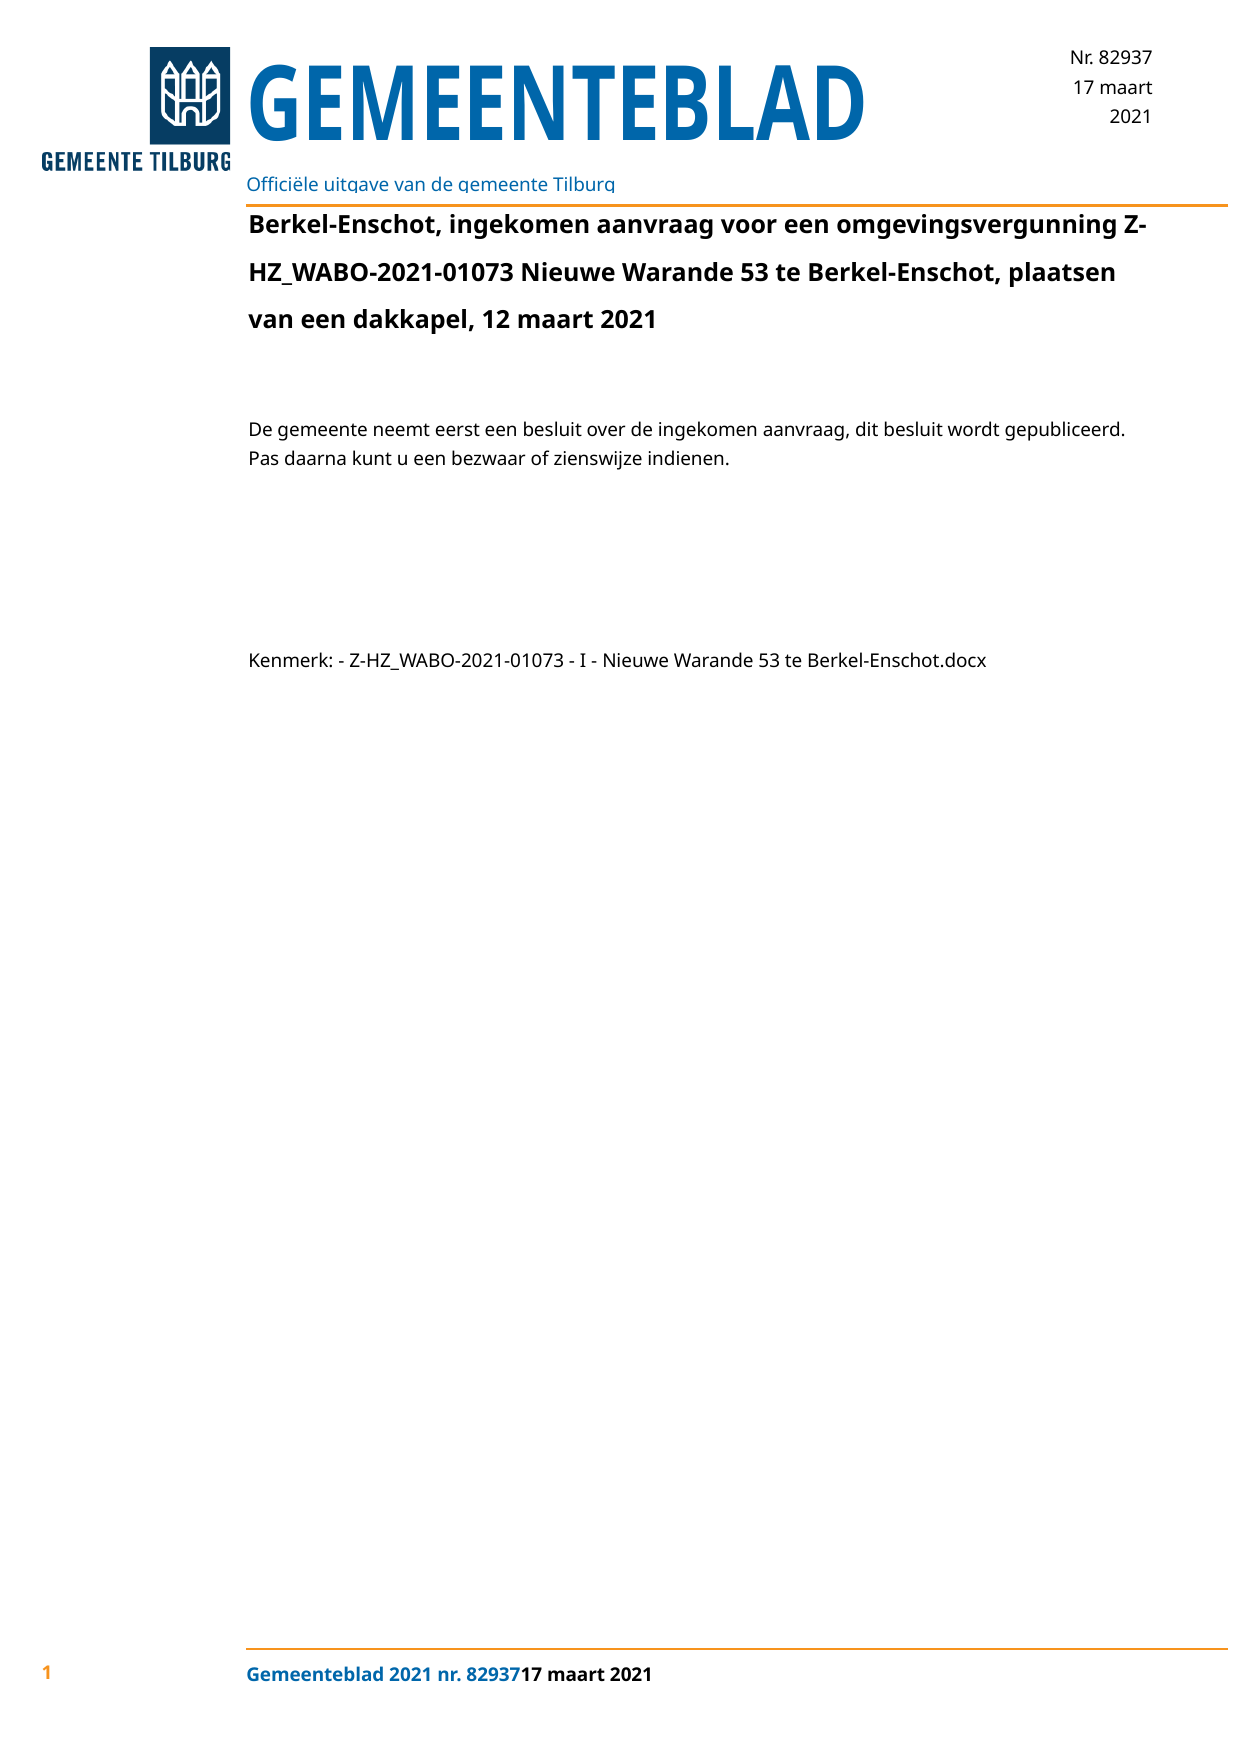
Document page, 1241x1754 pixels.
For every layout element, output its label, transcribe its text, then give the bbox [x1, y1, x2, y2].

text De gemeente neemt eerst een besluit over de ingekomen aanvraag, dit besluit wordt gepubliceerd. Pas daarna kunt u een bezwaar of zienswijze indienen. [248, 416, 1152, 471]
picture [41, 47, 231, 172]
text Kenmerk: - Z-HZ_WABO-2021-01073 - I - Nieuwe Warande 53 te Berkel-Enschot.docx [248, 647, 1152, 673]
text Berkel-Enschot, ingekomen aanvraag voor een omgevingsvergunning Z-HZ_WABO-2021-01073 Nieuwe Warande 53 te Berkel-Enschot, plaatsen van een dakkapel, 12 maart 2021 [248, 207, 1152, 336]
